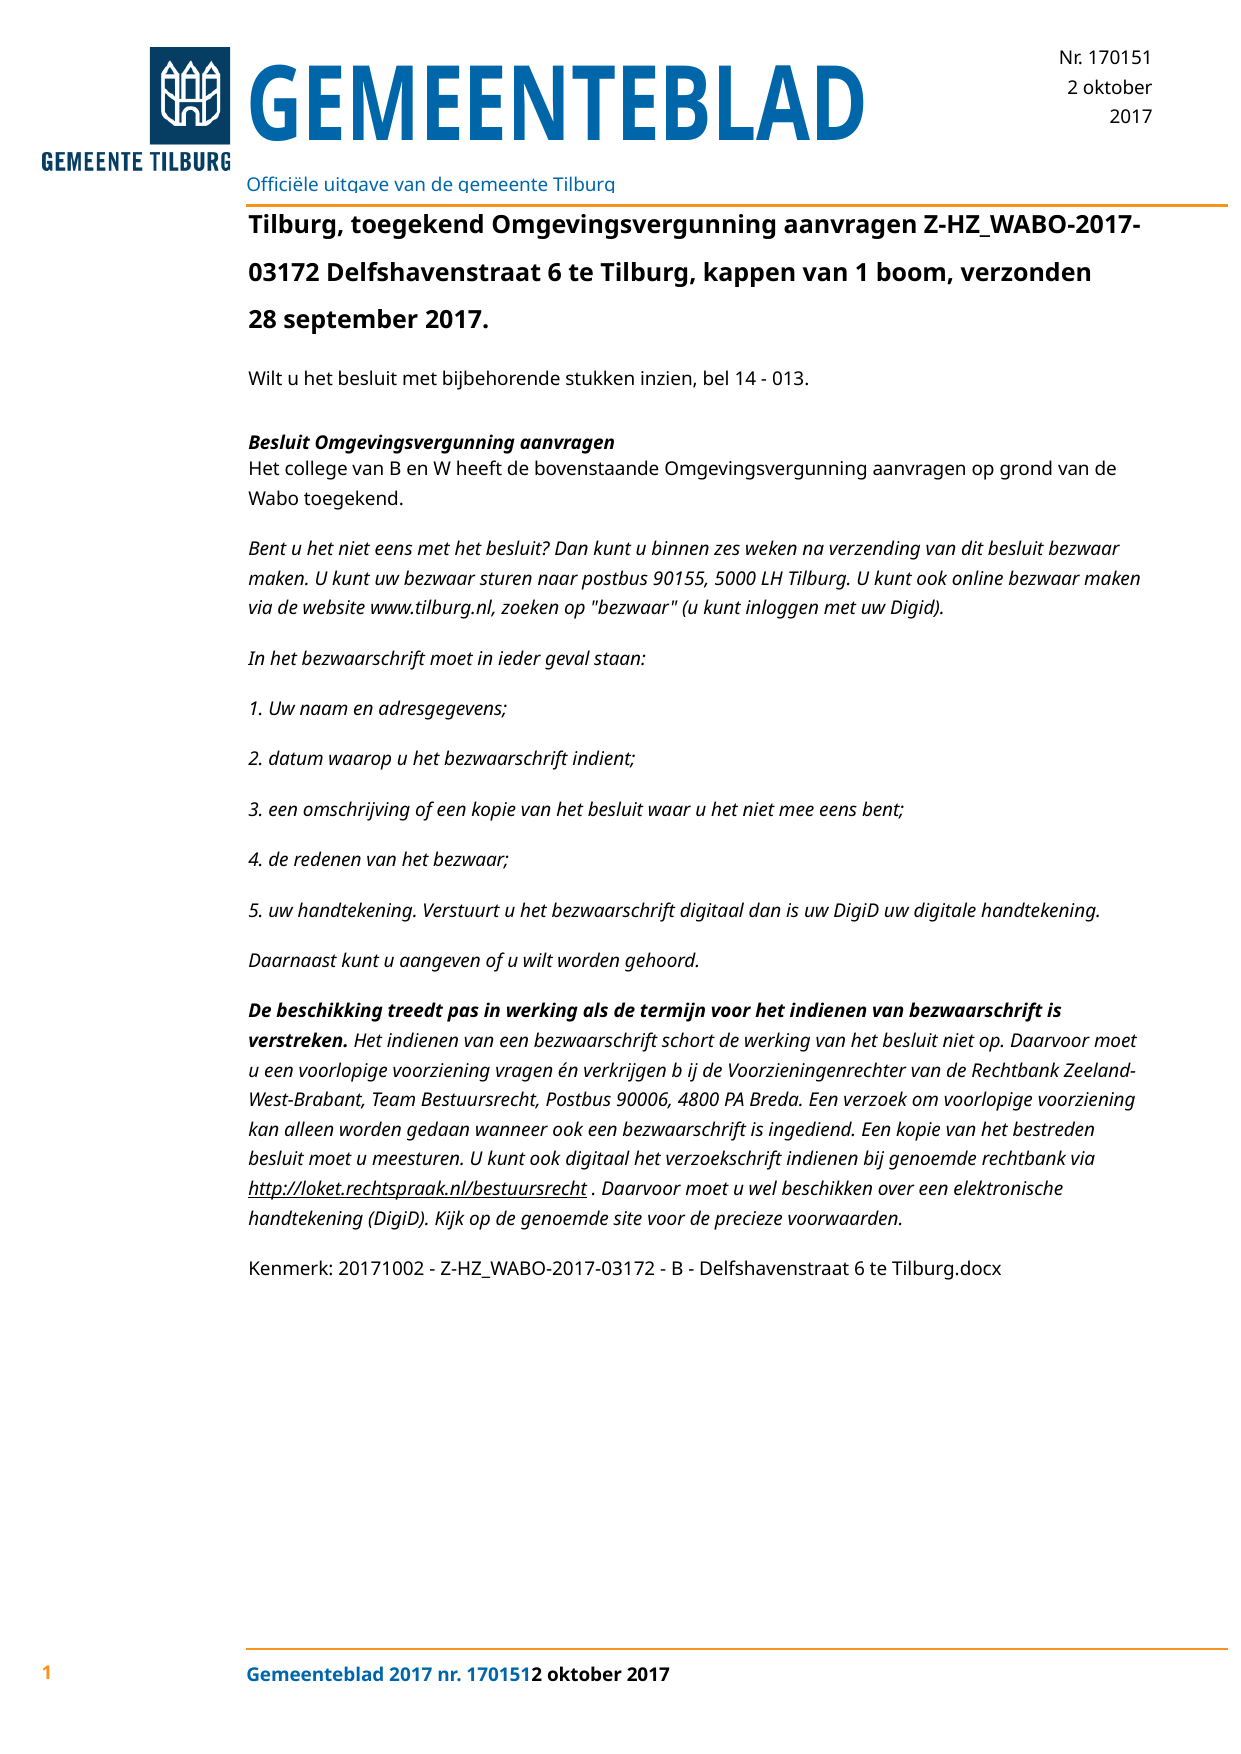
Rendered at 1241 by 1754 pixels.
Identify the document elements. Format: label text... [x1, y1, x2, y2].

text 5. uw handtekening. Verstuurt u het bezwaarschrift digitaal dan is uw DigiD uw digitale handtekening. [248, 897, 1152, 923]
text Besluit Omgevingsvergunning aanvragen [248, 429, 1152, 455]
text Tilburg, toegekend Omgevingsvergunning aanvragen Z-HZ_WABO-2017-03172 Delfshavenstraat 6 te Tilburg, kappen van 1 boom, verzonden 28 september 2017. [248, 207, 1152, 336]
text Kenmerk: 20171002 - Z-HZ_WABO-2017-03172 - B - Delfshavenstraat 6 te Tilburg.docx [248, 1255, 1152, 1281]
text 2. datum waarop u het bezwaarschrift indient; [248, 746, 1152, 771]
text Bent u het niet eens met het besluit? Dan kunt u binnen zes weken na verzending van dit besluit bezwaar maken. U kunt uw bezwaar sturen naar postbus 90155, 5000 LH Tilburg. U kunt ook online bezwaar maken via de website www.tilburg.nl, zoeken op "bezwaar" (u kunt inloggen met uw Digid). [248, 535, 1152, 620]
text Daarnaast kunt u aangeven of u wilt worden gehoord. [248, 947, 1152, 973]
text De beschikking treedt pas in werking als de termijn voor het indienen van bezwaarschrift is verstreken. Het indienen van een bezwaarschrift schort de werking van het besluit niet op. Daarvoor moet u een voorlopige voorziening vragen én verkrijgen b ij de Voorzieningenrechter van de Rechtbank Zeeland-West-Brabant, Team Bestuursrecht, Postbus 90006, 4800 PA Breda. Een verzoek om voorlopige voorziening kan alleen worden gedaan wanneer ook een bezwaarschrift is ingediend. Een kopie van het bestreden besluit moet u meesturen. U kunt ook digitaal het verzoekschrift indienen bij genoemde rechtbank via http://loket.rechtspraak.nl/bestuursrecht . Daarvoor moet u wel beschikken over een elektronische handtekening (DigiD). Kijk op de genoemde site voor de precieze voorwaarden. [248, 998, 1152, 1231]
text Het college van B en W heeft de bovenstaande Omgevingsvergunning aanvragen op grond van de Wabo toegekend. [248, 455, 1152, 511]
text 1. Uw naam en adresgegevens; [248, 695, 1152, 721]
text 3. een omschrijving of een kopie van het besluit waar u het niet mee eens bent; [248, 796, 1152, 822]
text In het bezwaarschrift moet in ieder geval staan: [248, 645, 1152, 671]
text Wilt u het besluit met bijbehorende stukken inzien, bel 14 - 013. [248, 366, 1152, 391]
text 4. de redenen van het bezwaar; [248, 846, 1152, 872]
picture [41, 47, 231, 172]
